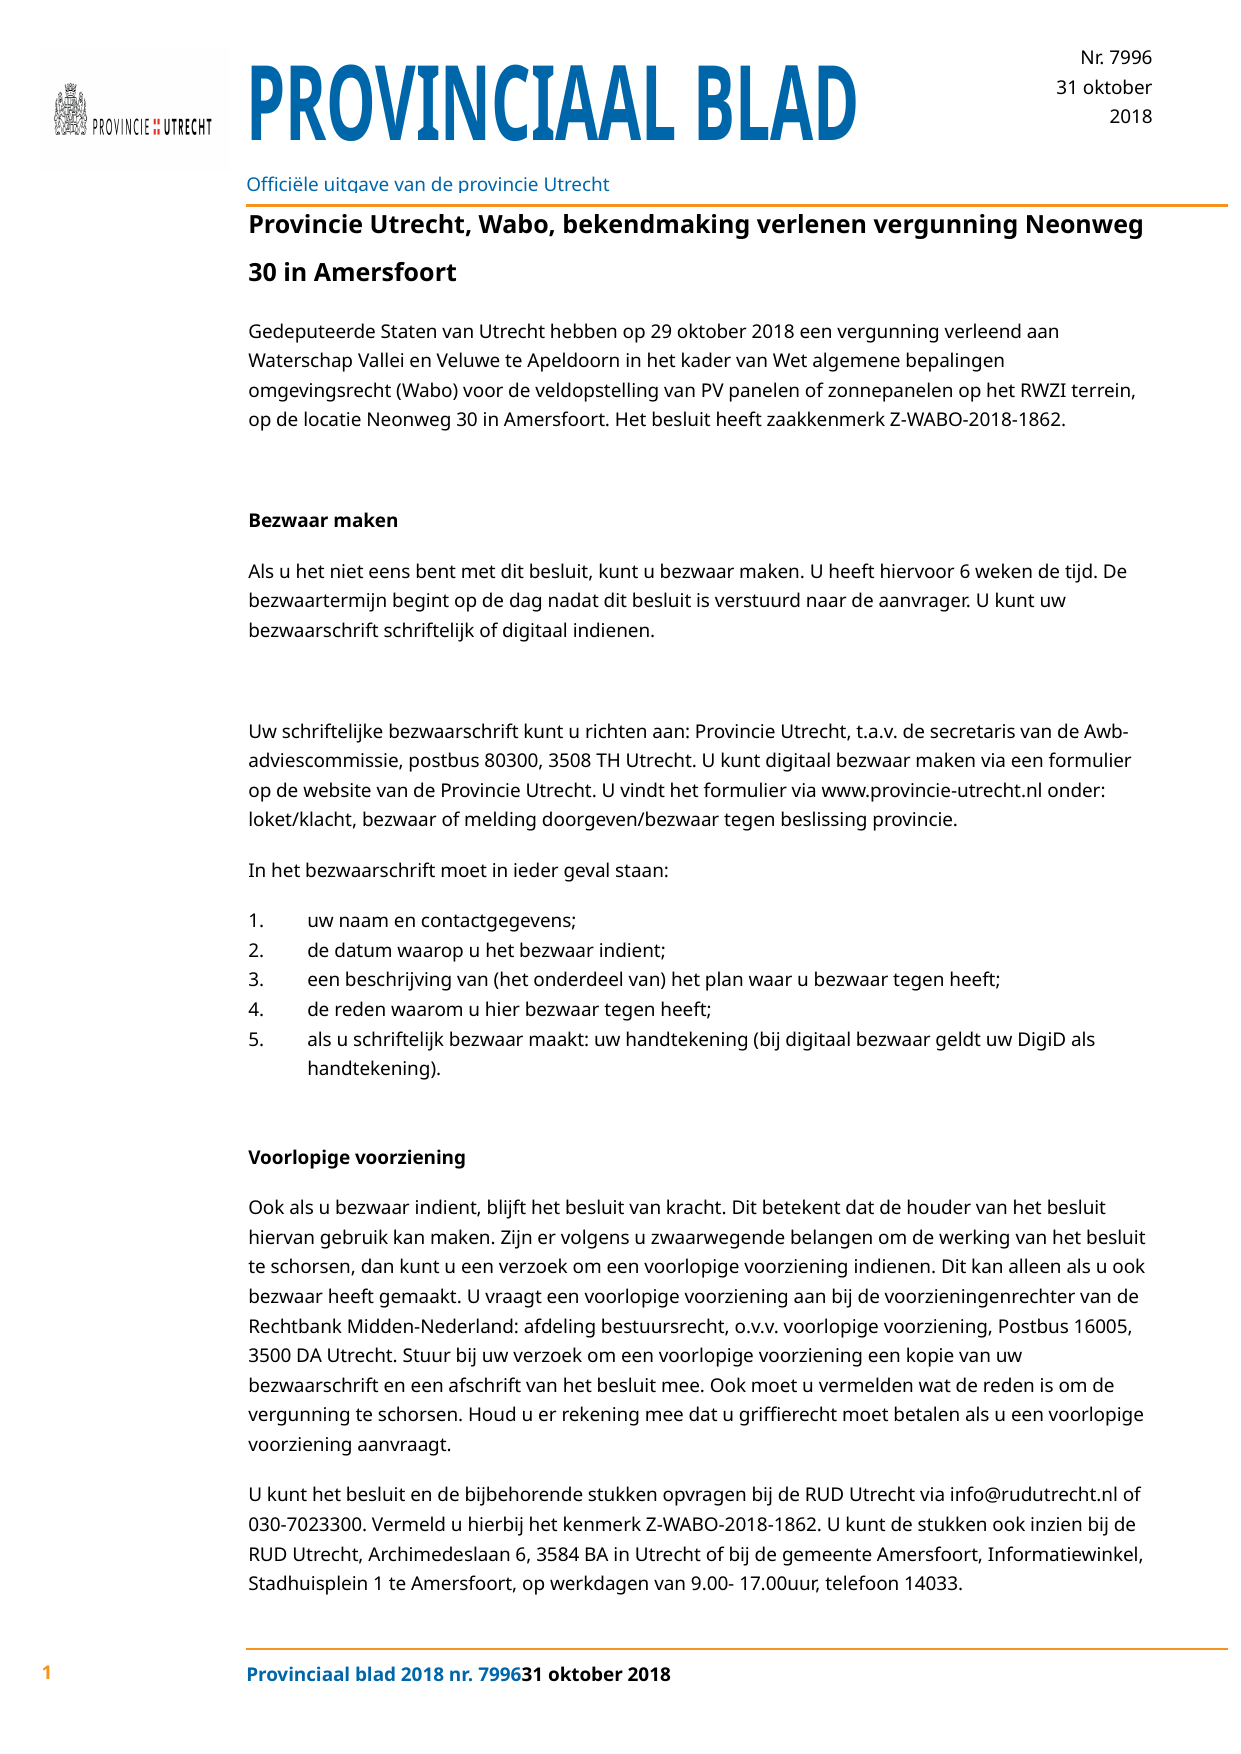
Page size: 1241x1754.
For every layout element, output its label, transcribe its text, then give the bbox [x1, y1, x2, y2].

text U kunt het besluit en de bijbehorende stukken opvragen bij de RUD Utrecht via info@rudutrecht.nl of 030-7023300. Vermeld u hierbij het kenmerk Z-WABO-2018-1862. U kunt de stukken ook inzien bij de RUD Utrecht, Archimedeslaan 6, 3584 BA in Utrecht of bij de gemeente Amersfoort, Informatiewinkel, Stadhuisplein 1 te Amersfoort, op werkdagen van 9.00- 17.00uur, telefoon 14033. [248, 1482, 1152, 1596]
list de reden waarom u hier bezwaar tegen heeft; [248, 996, 1152, 1022]
picture [41, 47, 231, 172]
text Als u het niet eens bent met dit besluit, kunt u bezwaar maken. U heeft hiervoor 6 weken de tijd. De bezwaartermijn begint op de dag nadat dit besluit is verstuurd naar de aanvrager. U kunt uw bezwaarschrift schriftelijk of digitaal indienen. [248, 558, 1152, 643]
text Bezwaar maken [248, 507, 1152, 533]
list als u schriftelijk bezwaar maakt: uw handtekening (bij digitaal bezwaar geldt uw DigiD als handtekening). [248, 1026, 1152, 1081]
list uw naam en contactgegevens; [248, 907, 1152, 933]
text Voorlopige voorziening [248, 1144, 1152, 1170]
text Gedeputeerde Staten van Utrecht hebben op 29 oktober 2018 een vergunning verleend aan Waterschap Vallei en Veluwe te Apeldoorn in het kader van Wet algemene bepalingen omgevingsrecht (Wabo) voor de veldopstelling van PV panelen of zonnepanelen op het RWZI terrein, op de locatie Neonweg 30 in Amersfoort. Het besluit heeft zaakkenmerk Z-WABO-2018-1862. [248, 318, 1152, 432]
text In het bezwaarschrift moet in ieder geval staan: [248, 857, 1152, 883]
list een beschrijving van (het onderdeel van) het plan waar u bezwaar tegen heeft; [248, 967, 1152, 992]
text Ook als u bezwaar indient, blijft het besluit van kracht. Dit betekent dat de houder van het besluit hiervan gebruik kan maken. Zijn er volgens u zwaarwegende belangen om de werking van het besluit te schorsen, dan kunt u een verzoek om een voorlopige voorziening indienen. Dit kan alleen als u ook bezwaar heeft gemaakt. U vraagt een voorlopige voorziening aan bij de voorzieningenrechter van de Rechtbank Midden-Nederland: afdeling bestuursrecht, o.v.v. voorlopige voorziening, Postbus 16005, 3500 DA Utrecht. Stuur bij uw verzoek om een voorlopige voorziening een kopie van uw bezwaarschrift en een afschrift van het besluit mee. Ook moet u vermelden wat de reden is om de vergunning te schorsen. Houd u er rekening mee dat u griffierecht moet betalen als u een voorlopige voorziening aanvraagt. [248, 1194, 1152, 1457]
list de datum waarop u het bezwaar indient; [248, 937, 1152, 963]
text Uw schriftelijke bezwaarschrift kunt u richten aan: Provincie Utrecht, t.a.v. de secretaris van de Awb-adviescommissie, postbus 80300, 3508 TH Utrecht. U kunt digitaal bezwaar maken via een formulier op de website van de Provincie Utrecht. U vindt het formulier via www.provincie-utrecht.nl onder: loket/klacht, bezwaar of melding doorgeven/bezwaar tegen beslissing provincie. [248, 718, 1152, 832]
text Provincie Utrecht, Wabo, bekendmaking verlenen vergunning Neonweg 30 in Amersfoort [248, 207, 1152, 288]
